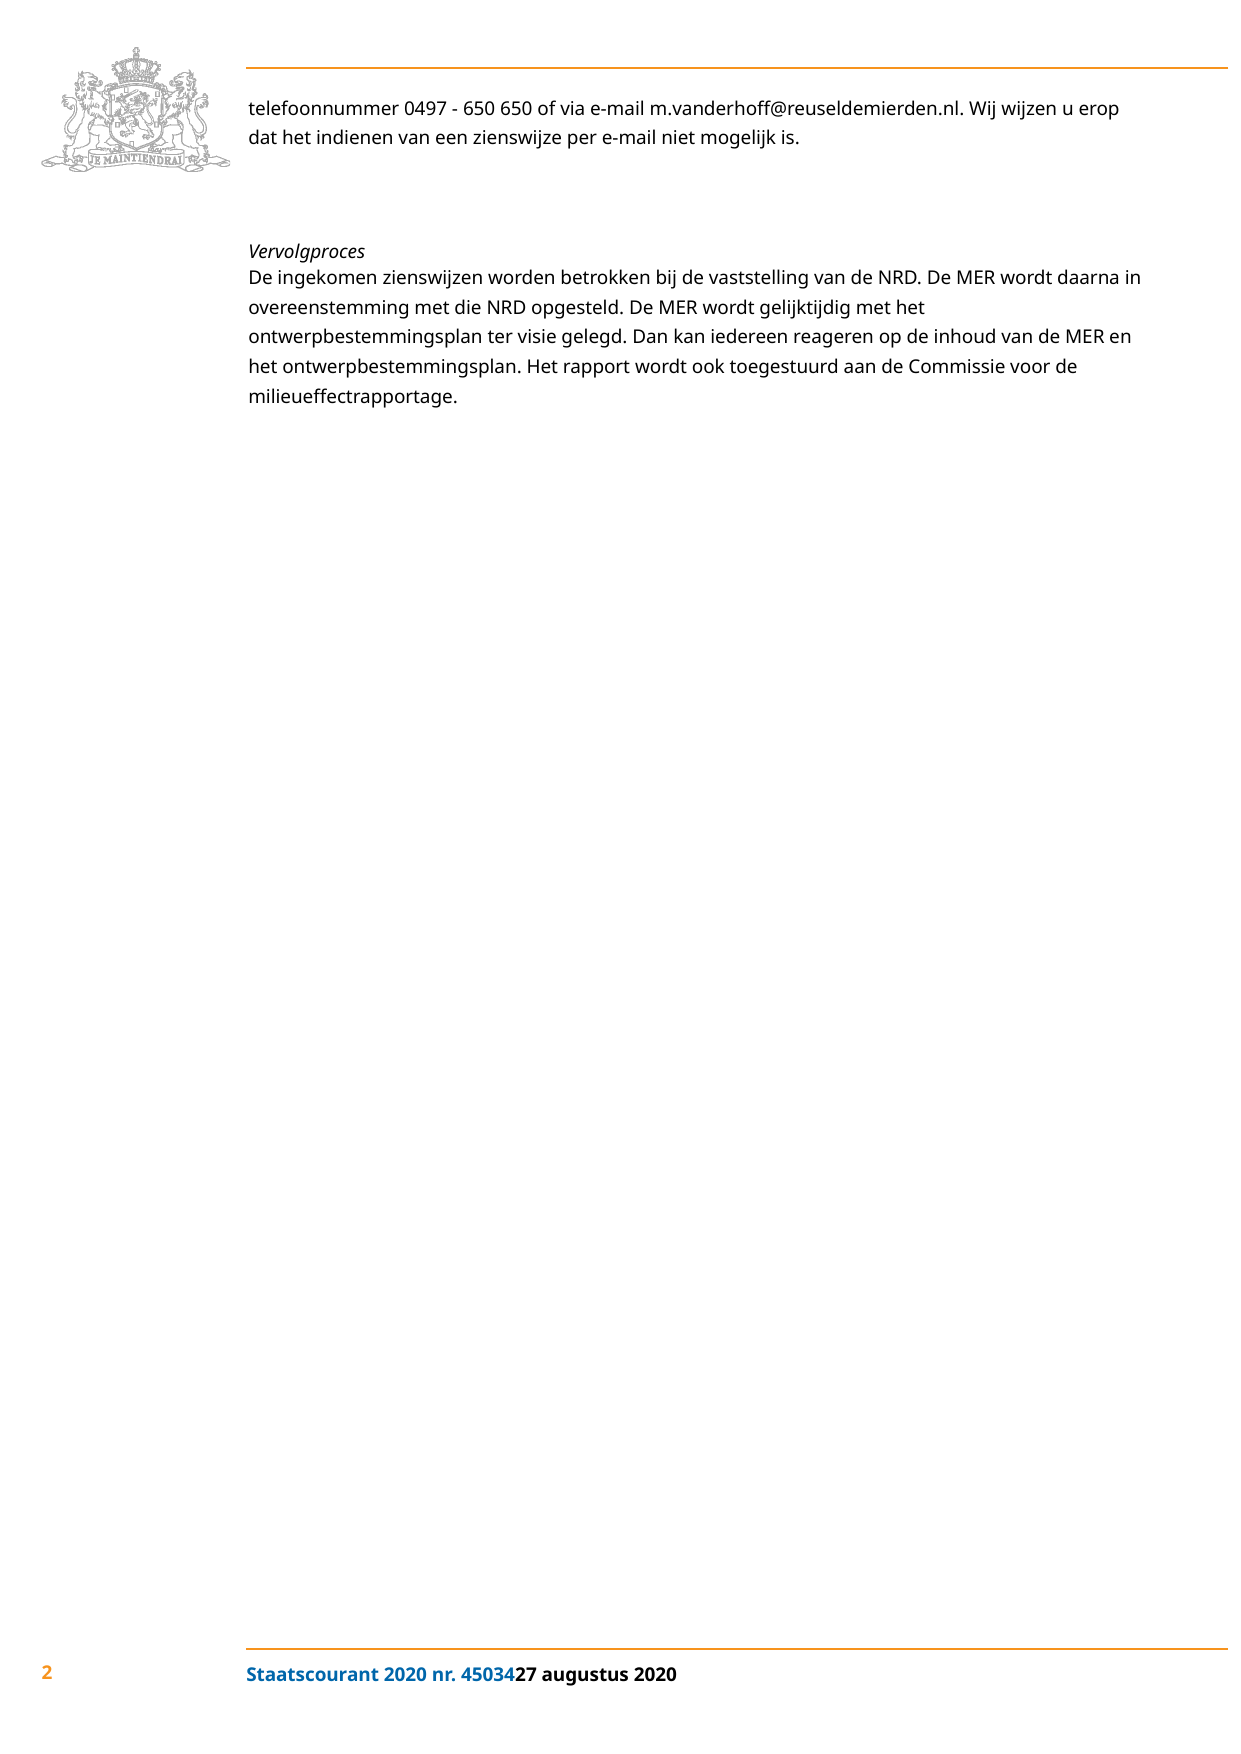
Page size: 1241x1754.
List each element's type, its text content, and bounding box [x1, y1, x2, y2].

text telefoonnummer 0497 - 650 650 of via e-mail m.vanderhoff@reuseldemierden.nl. Wij wijzen u erop dat het indienen van een zienswijze per e-mail niet mogelijk is. [248, 95, 1152, 150]
text Vervolgproces [248, 239, 1152, 264]
text De ingekomen zienswijzen worden betrokken bij de vaststelling van de NRD. De MER wordt daarna in overeenstemming met die NRD opgesteld. De MER wordt gelijktijdig met het ontwerpbestemmingsplan ter visie gelegd. Dan kan iedereen reageren op de inhoud van de MER en het ontwerpbestemmingsplan. Het rapport wordt ook toegestuurd aan de Commissie voor de milieueffectrapportage. [248, 264, 1152, 408]
picture [41, 47, 231, 172]
